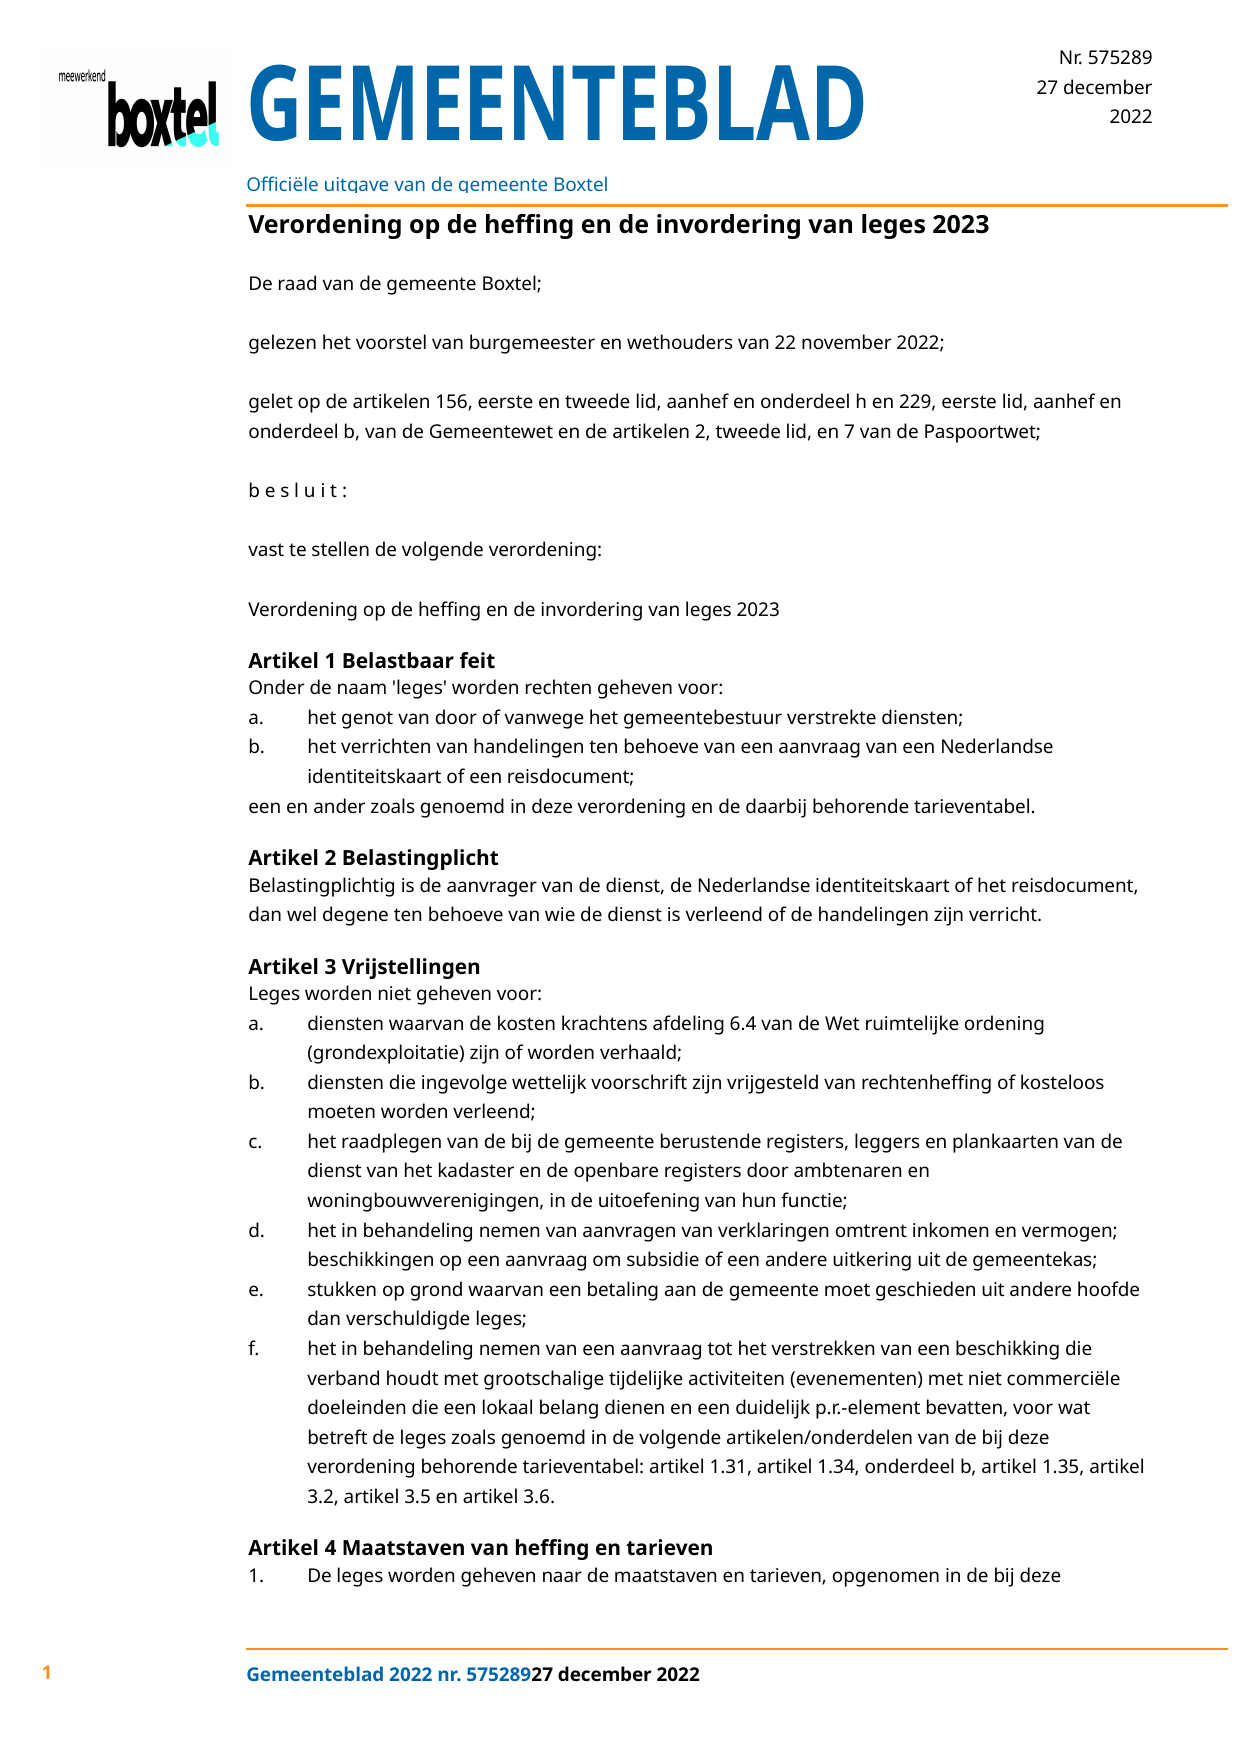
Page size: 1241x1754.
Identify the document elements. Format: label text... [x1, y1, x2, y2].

list De leges worden geheven naar de maatstaven en tarieven, opgenomen in de bij deze [248, 1562, 1152, 1588]
text gelezen het voorstel van burgemeester en wethouders van 22 november 2022; [248, 329, 1152, 355]
text Verordening op de heffing en de invordering van leges 2023 [248, 207, 1152, 241]
list het in behandeling nemen van aanvragen van verklaringen omtrent inkomen en vermogen; [248, 1217, 1152, 1243]
text Artikel 1 Belastbaar feit [248, 646, 1152, 674]
text b e s l u i t : [248, 477, 1152, 503]
text gelet op de artikelen 156, eerste en tweede lid, aanhef en onderdeel h en 229, eerste lid, aanhef en onderdeel b, van de Gemeentewet en de artikelen 2, tweede lid, en 7 van de Paspoortwet; [248, 389, 1152, 444]
text Verordening op de heffing en de invordering van leges 2023 [248, 596, 1152, 621]
text Belastingplichtig is de aanvrager van de dienst, de Nederlandse identiteitskaart of het reisdocument, dan wel degene ten behoeve van wie de dienst is verleend of de handelingen zijn verricht. [248, 872, 1152, 927]
list stukken op grond waarvan een betaling aan de gemeente moet geschieden uit andere hoofde dan verschuldigde leges; [248, 1276, 1152, 1331]
list het verrichten van handelingen ten behoeve van een aanvraag van een Nederlandse identiteitskaart of een reisdocument; [248, 734, 1152, 789]
list het raadplegen van de bij de gemeente berustende registers, leggers en plankaarten van de dienst van het kadaster en de openbare registers door ambtenaren en woningbouwverenigingen, in de uitoefening van hun functie; [248, 1128, 1152, 1213]
text De raad van de gemeente Boxtel; [248, 270, 1152, 296]
list diensten die ingevolge wettelijk voorschrift zijn vrijgesteld van rechtenheffing of kosteloos moeten worden verleend; [248, 1069, 1152, 1124]
text vast te stellen de volgende verordening: [248, 537, 1152, 562]
list het in behandeling nemen van een aanvraag tot het verstrekken van een beschikking die verband houdt met grootschalige tijdelijke activiteiten (evenementen) met niet commerciële doeleinden die een lokaal belang dienen en een duidelijk p.r.-element bevatten, voor wat betreft de leges zoals genoemd in de volgende artikelen/onderdelen van de bij deze verordening behorende tarieventabel: artikel 1.31, artikel 1.34, onderdeel b, artikel 1.35, artikel 3.2, artikel 3.5 en artikel 3.6. [248, 1335, 1152, 1509]
list beschikkingen op een aanvraag om subsidie of een andere uitkering uit de gemeentekas; [248, 1246, 1152, 1272]
text Artikel 3 Vrijstellingen [248, 952, 1152, 980]
list diensten waarvan de kosten krachtens afdeling 6.4 van de Wet ruimtelijke ordening (grondexploitatie) zijn of worden verhaald; [248, 1010, 1152, 1065]
text Artikel 2 Belastingplicht [248, 843, 1152, 872]
text Onder de naam 'leges' worden rechten geheven voor: [248, 674, 1152, 700]
text Leges worden niet geheven voor: [248, 980, 1152, 1006]
text een en ander zoals genoemd in deze verordening en de daarbij behorende tarieventabel. [248, 793, 1152, 819]
picture [41, 47, 231, 172]
list het genot van door of vanwege het gemeentebestuur verstrekte diensten; [248, 704, 1152, 730]
text Artikel 4 Maatstaven van heffing en tarieven [248, 1533, 1152, 1562]
